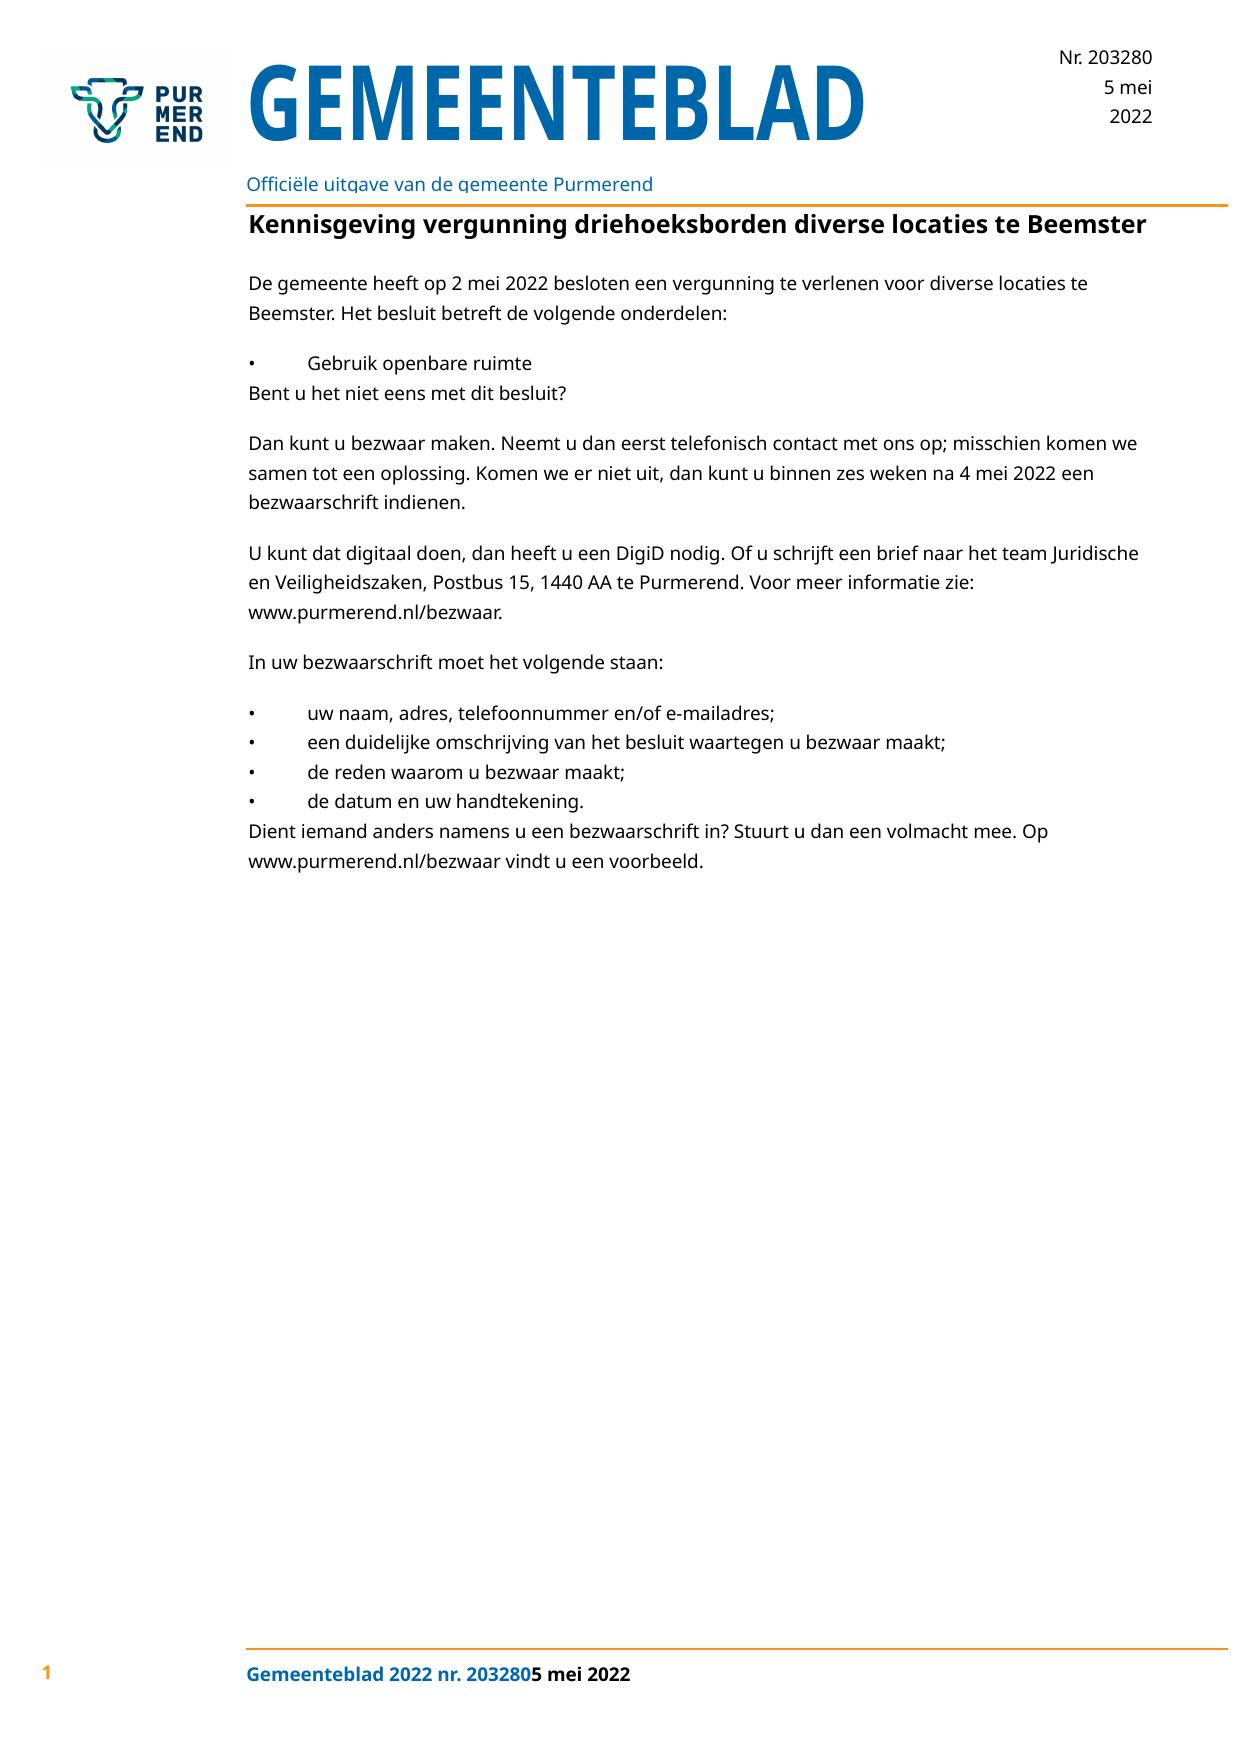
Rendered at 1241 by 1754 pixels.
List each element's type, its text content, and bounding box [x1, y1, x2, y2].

list Gebruik openbare ruimte [248, 350, 1152, 376]
list uw naam, adres, telefoonnummer en/of e-mailadres; [248, 700, 1152, 726]
text Bent u het niet eens met dit besluit? [248, 380, 1152, 406]
text In uw bezwaarschrift moet het volgende staan: [248, 649, 1152, 675]
list de reden waarom u bezwaar maakt; [248, 759, 1152, 785]
text Dan kunt u bezwaar maken. Neemt u dan eerst telefonisch contact met ons op; misschien komen we samen tot een oplossing. Komen we er niet uit, dan kunt u binnen zes weken na 4 mei 2022 een bezwaarschrift indienen. [248, 430, 1152, 515]
list een duidelijke omschrijving van het besluit waartegen u bezwaar maakt; [248, 729, 1152, 755]
text Kennisgeving vergunning driehoeksborden diverse locaties te Beemster [248, 207, 1152, 241]
text De gemeente heeft op 2 mei 2022 besloten een vergunning te verlenen voor diverse locaties te Beemster. Het besluit betreft de volgende onderdelen: [248, 270, 1152, 326]
picture [41, 47, 231, 172]
list de datum en uw handtekening. [248, 789, 1152, 814]
text U kunt dat digitaal doen, dan heeft u een DigiD nodig. Of u schrijft een brief naar het team Juridische en Veiligheidszaken, Postbus 15, 1440 AA te Purmerend. Voor meer informatie zie: www.purmerend.nl/bezwaar. [248, 540, 1152, 625]
text Dient iemand anders namens u een bezwaarschrift in? Stuurt u dan een volmacht mee. Op www.purmerend.nl/bezwaar vindt u een voorbeeld. [248, 818, 1152, 873]
